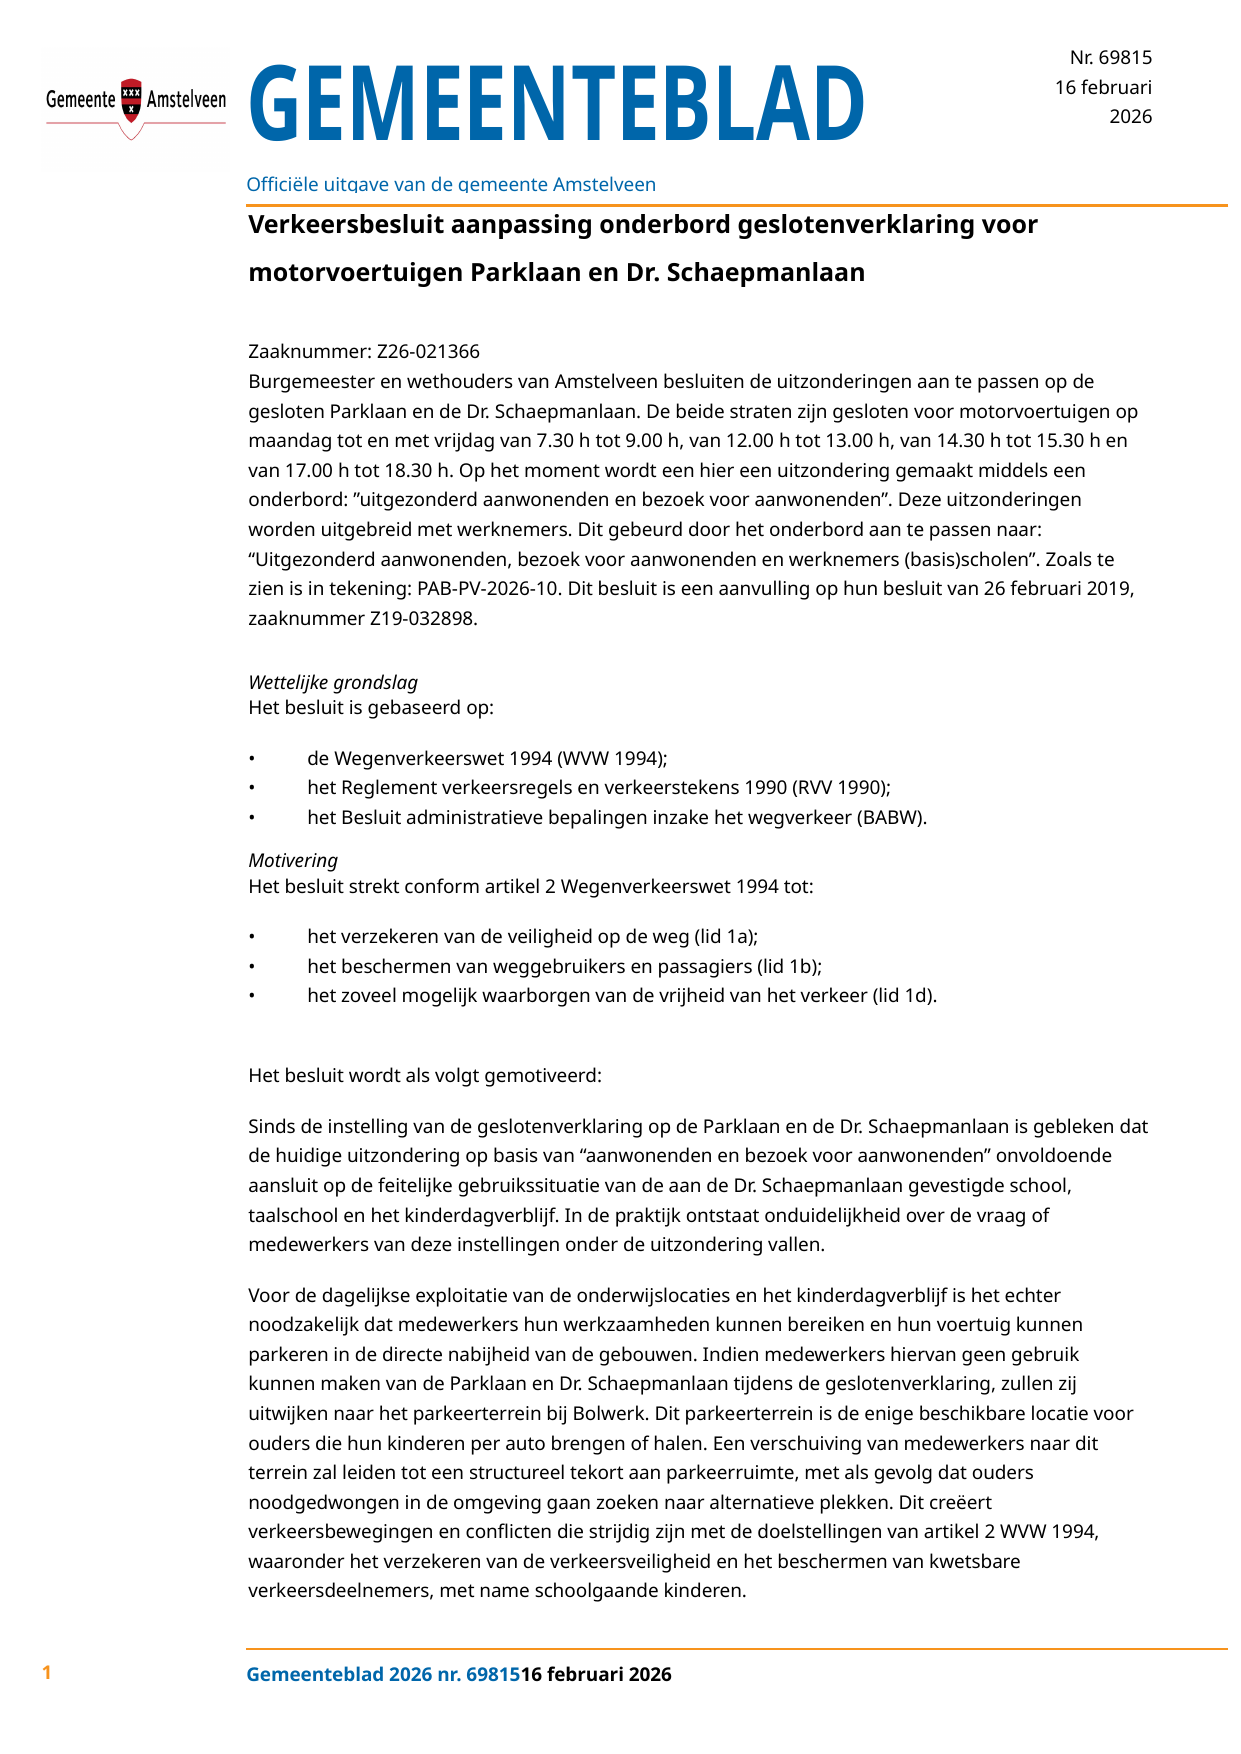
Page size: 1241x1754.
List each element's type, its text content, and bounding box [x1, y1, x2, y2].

list het Reglement verkeersregels en verkeerstekens 1990 (RVV 1990); [248, 774, 1152, 800]
text Voor de dagelijkse exploitatie van de onderwijslocaties en het kinderdagverblijf is het echter noodzakelijk dat medewerkers hun werkzaamheden kunnen bereiken en hun voertuig kunnen parkeren in de directe nabijheid van de gebouwen. Indien medewerkers hiervan geen gebruik kunnen maken van de Parklaan en Dr. Schaepmanlaan tijdens de geslotenverklaring, zullen zij uitwijken naar het parkeerterrein bij Bolwerk. Dit parkeerterrein is de enige beschikbare locatie voor ouders die hun kinderen per auto brengen of halen. Een verschuiving van medewerkers naar dit terrein zal leiden tot een structureel tekort aan parkeerruimte, met als gevolg dat ouders noodgedwongen in de omgeving gaan zoeken naar alternatieve plekken. Dit creëert verkeersbewegingen en conflicten die strijdig zijn met de doelstellingen van artikel 2 WVW 1994, waaronder het verzekeren van de verkeersveiligheid en het beschermen van kwetsbare verkeersdeelnemers, met name schoolgaande kinderen. [248, 1282, 1152, 1603]
text Motivering [248, 847, 1152, 873]
list het beschermen van weggebruikers en passagiers (lid 1b); [248, 953, 1152, 979]
list het Besluit administratieve bepalingen inzake het wegverkeer (BABW). [248, 804, 1152, 830]
text Het besluit strekt conform artikel 2 Wegenverkeerswet 1994 tot: [248, 873, 1152, 899]
text Verkeersbesluit aanpassing onderbord geslotenverklaring voor motorvoertuigen Parklaan en Dr. Schaepmanlaan [248, 207, 1152, 288]
text Wettelijke grondslag [248, 669, 1152, 694]
picture [41, 47, 231, 172]
text Burgemeester en wethouders van Amstelveen besluiten de uitzonderingen aan te passen op de gesloten Parklaan en de Dr. Schaepmanlaan. De beide straten zijn gesloten voor motorvoertuigen op maandag tot en met vrijdag van 7.30 h tot 9.00 h, van 12.00 h tot 13.00 h, van 14.30 h tot 15.30 h en van 17.00 h tot 18.30 h. Op het moment wordt een hier een uitzondering gemaakt middels een onderbord: ”uitgezonderd aanwonenden en bezoek voor aanwonenden”. Deze uitzonderingen worden uitgebreid met werknemers. Dit gebeurd door het onderbord aan te passen naar: “Uitgezonderd aanwonenden, bezoek voor aanwonenden en werknemers (basis)scholen”. Zoals te zien is in tekening: PAB-PV-2026-10. Dit besluit is een aanvulling op hun besluit van 26 februari 2019, zaaknummer Z19-032898. [248, 368, 1152, 631]
text Het besluit is gebaseerd op: [248, 694, 1152, 720]
text Zaaknummer: Z26-021366 [248, 339, 1152, 364]
text Sinds de instelling van de geslotenverklaring op de Parklaan en de Dr. Schaepmanlaan is gebleken dat de huidige uitzondering op basis van “aanwonenden en bezoek voor aanwonenden” onvoldoende aansluit op de feitelijke gebruikssituatie van de aan de Dr. Schaepmanlaan gevestigde school, taalschool en het kinderdagverblijf. In de praktijk ontstaat onduidelijkheid over de vraag of medewerkers van deze instellingen onder de uitzondering vallen. [248, 1113, 1152, 1257]
text Het besluit wordt als volgt gemotiveerd: [248, 1063, 1152, 1088]
list het zoveel mogelijk waarborgen van de vrijheid van het verkeer (lid 1d). [248, 983, 1152, 1008]
list het verzekeren van de veiligheid op de weg (lid 1a); [248, 923, 1152, 949]
list de Wegenverkeerswet 1994 (WVW 1994); [248, 745, 1152, 771]
